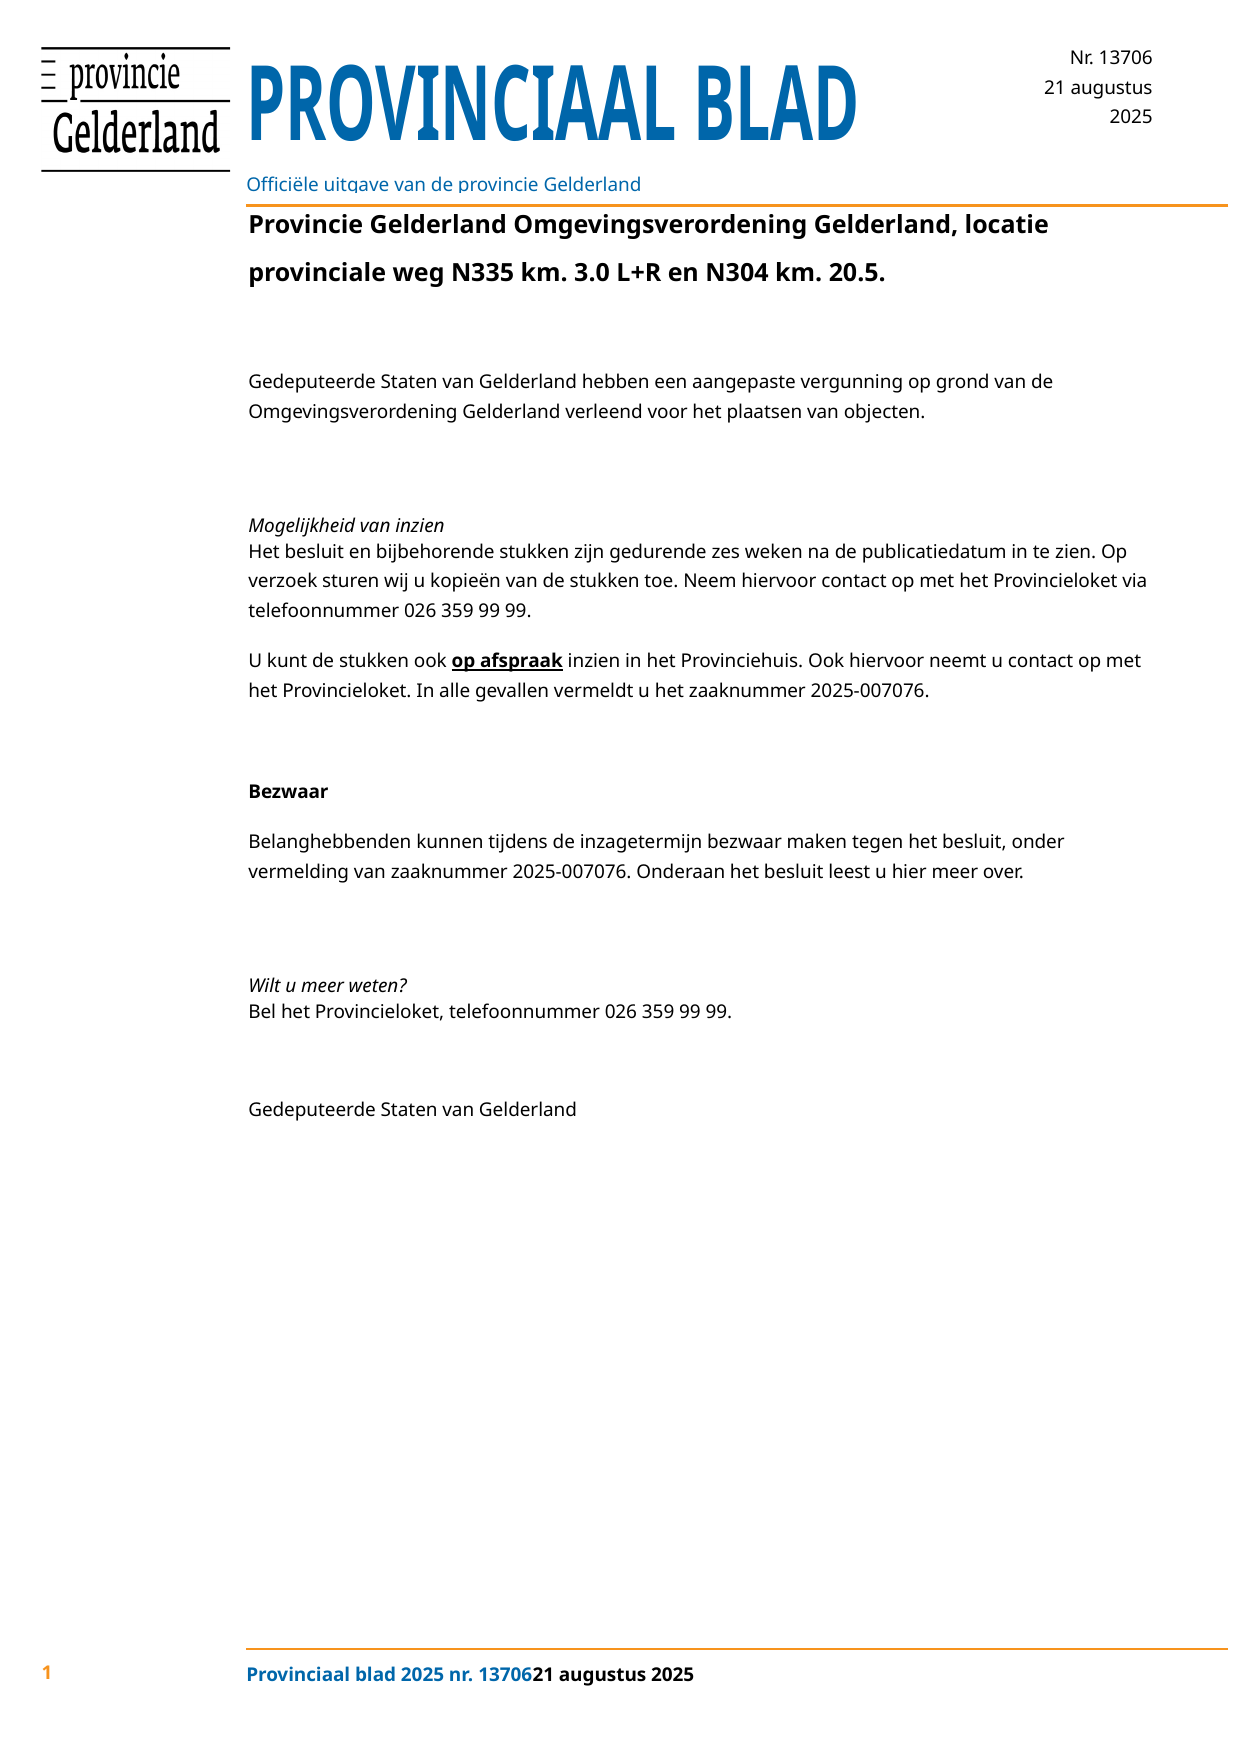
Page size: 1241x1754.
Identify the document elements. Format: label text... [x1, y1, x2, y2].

text Bel het Provincieloket, telefoonnummer 026 359 99 99. [248, 998, 1152, 1024]
text Gedeputeerde Staten van Gelderland hebben een aangepaste vergunning op grond van de Omgevingsverordening Gelderland verleend voor het plaatsen van objecten. [248, 368, 1152, 424]
text Bezwaar [248, 778, 1152, 804]
picture [41, 47, 231, 172]
text Belanghebbenden kunnen tijdens de inzagetermijn bezwaar maken tegen het besluit, onder vermelding van zaaknummer 2025-007076. Onderaan het besluit leest u hier meer over. [248, 828, 1152, 884]
text Provincie Gelderland Omgevingsverordening Gelderland, locatie provinciale weg N335 km. 3.0 L+R en N304 km. 20.5. [248, 207, 1152, 288]
text Wilt u meer weten? [248, 972, 1152, 998]
text U kunt de stukken ook op afspraak inzien in het Provinciehuis. Ook hiervoor neemt u contact op met het Provincieloket. In alle gevallen vermeldt u het zaaknummer 2025-007076. [248, 648, 1152, 703]
text Het besluit en bijbehorende stukken zijn gedurende zes weken na de publicatiedatum in te zien. Op verzoek sturen wij u kopieën van de stukken toe. Neem hiervoor contact op met het Provincieloket via telefoonnummer 026 359 99 99. [248, 538, 1152, 623]
text Gedeputeerde Staten van Gelderland [248, 1096, 1152, 1122]
text Mogelijkheid van inzien [248, 512, 1152, 538]
